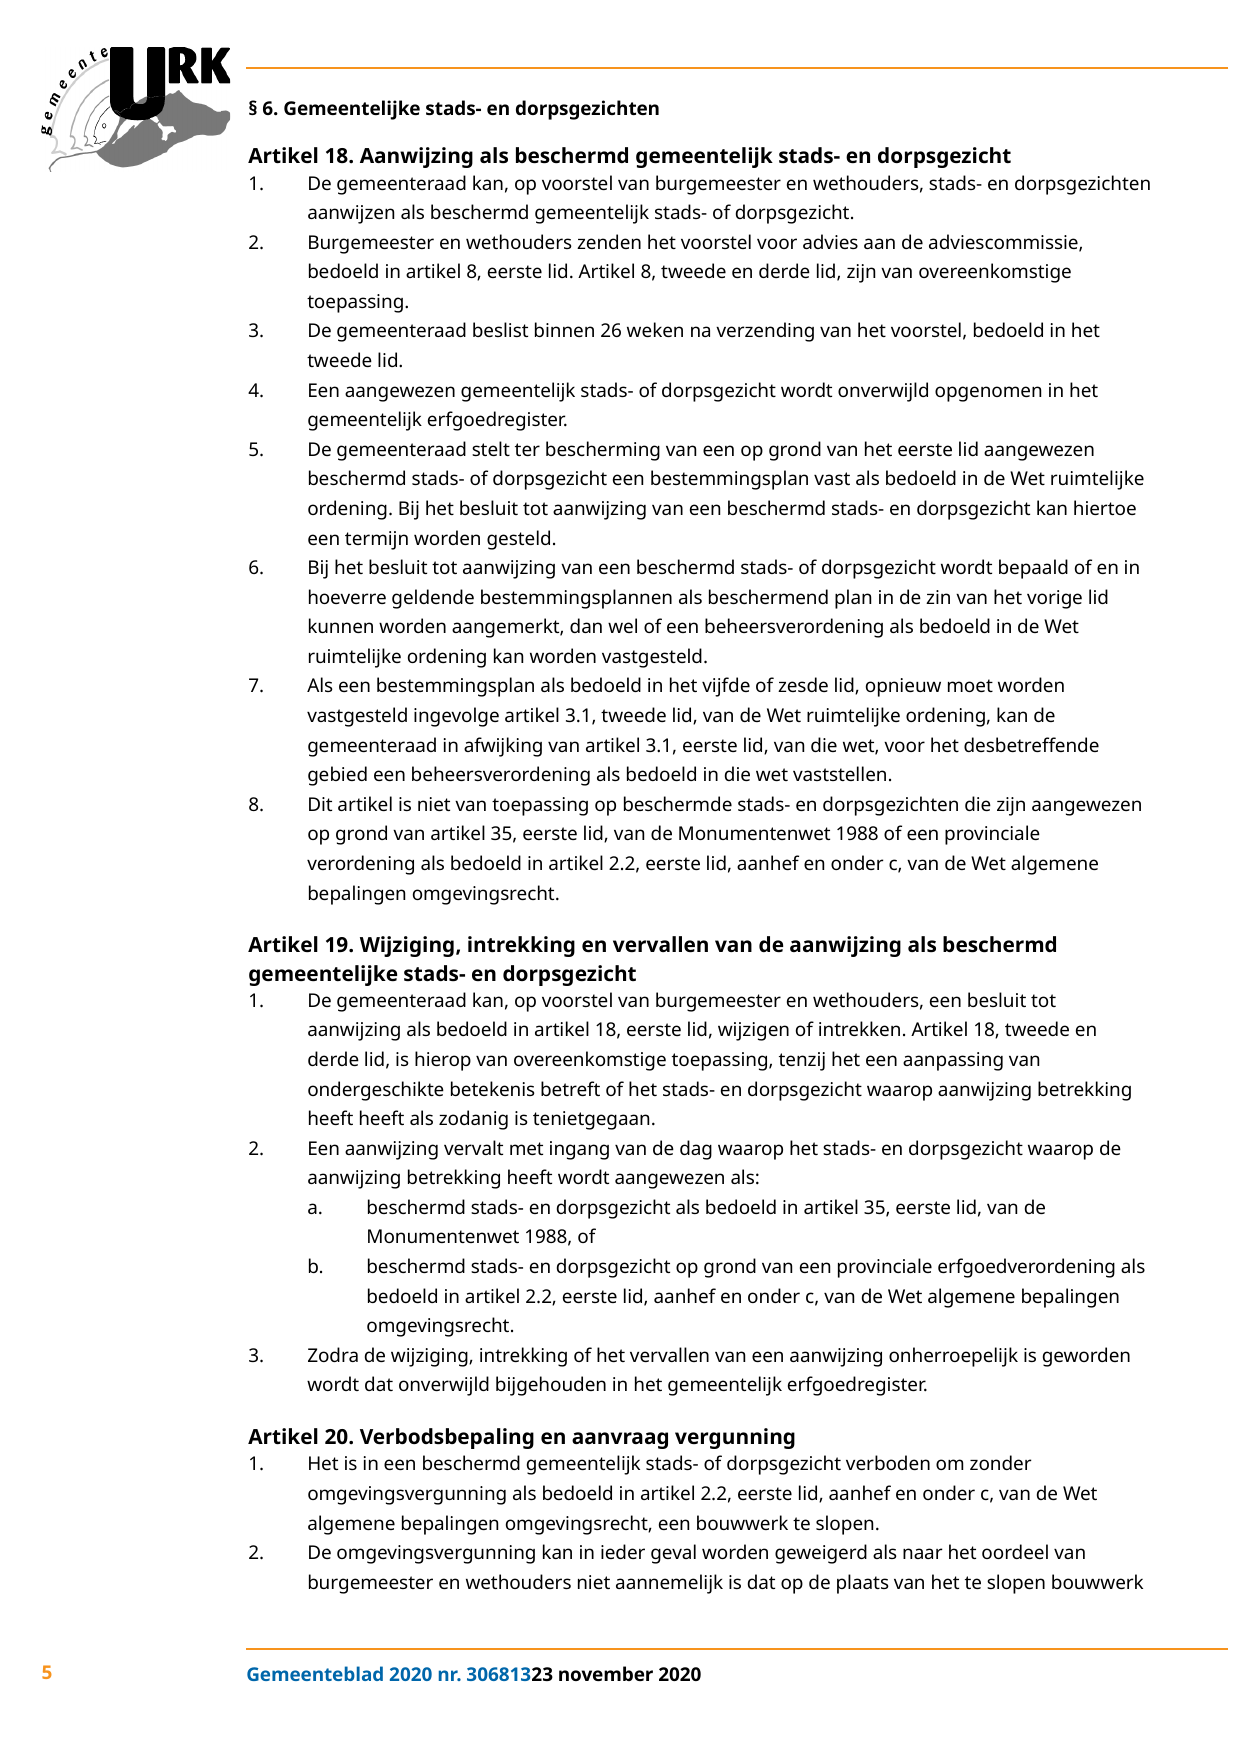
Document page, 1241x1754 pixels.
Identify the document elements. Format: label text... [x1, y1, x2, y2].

list Een aangewezen gemeentelijk stads- of dorpsgezicht wordt onverwijld opgenomen in het gemeentelijk erfgoedregister. [248, 377, 1152, 432]
list beschermd stads- en dorpsgezicht als bedoeld in artikel 35, eerste lid, van de Monumentenwet 1988, of [307, 1194, 1152, 1249]
text Artikel 20. Verbodsbepaling en aanvraag vergunning [248, 1422, 1152, 1451]
text Artikel 18. Aanwijzing als beschermd gemeentelijk stads- en dorpsgezicht [248, 141, 1152, 170]
list Het is in een beschermd gemeentelijk stads- of dorpsgezicht verboden om zonder omgevingsvergunning als bedoeld in artikel 2.2, eerste lid, aanhef en onder c, van de Wet algemene bepalingen omgevingsrecht, een bouwwerk te slopen. [248, 1451, 1152, 1535]
list De omgevingsvergunning kan in ieder geval worden geweigerd als naar het oordeel van burgemeester en wethouders niet aannemelijk is dat op de plaats van het te slopen bouwwerk [248, 1539, 1152, 1594]
list Als een bestemmingsplan als bedoeld in het vijfde of zesde lid, opnieuw moet worden vastgesteld ingevolge artikel 3.1, tweede lid, van de Wet ruimtelijke ordening, kan de gemeenteraad in afwijking van artikel 3.1, eerste lid, van die wet, voor het desbetreffende gebied een beheersverordening als bedoeld in die wet vaststellen. [248, 673, 1152, 787]
list De gemeenteraad beslist binnen 26 weken na verzending van het voorstel, bedoeld in het tweede lid. [248, 318, 1152, 373]
list De gemeenteraad kan, op voorstel van burgemeester en wethouders, stads- en dorpsgezichten aanwijzen als beschermd gemeentelijk stads- of dorpsgezicht. [248, 170, 1152, 225]
list De gemeenteraad kan, op voorstel van burgemeester en wethouders, een besluit tot aanwijzing als bedoeld in artikel 18, eerste lid, wijzigen of intrekken. Artikel 18, tweede en derde lid, is hierop van overeenkomstige toepassing, tenzij het een aanpassing van ondergeschikte betekenis betreft of het stads- en dorpsgezicht waarop aanwijzing betrekking heeft heeft als zodanig is tenietgegaan. [248, 987, 1152, 1131]
list Burgemeester en wethouders zenden het voorstel voor advies aan de adviescommissie, bedoeld in artikel 8, eerste lid. Artikel 8, tweede en derde lid, zijn van overeenkomstige toepassing. [248, 229, 1152, 314]
list Zodra de wijziging, intrekking of het vervallen van een aanwijzing onherroepelijk is geworden wordt dat onverwijld bijgehouden in het gemeentelijk erfgoedregister. [248, 1342, 1152, 1397]
list Dit artikel is niet van toepassing op beschermde stads- en dorpsgezichten die zijn aangewezen op grond van artikel 35, eerste lid, van de Monumentenwet 1988 of een provinciale verordening als bedoeld in artikel 2.2, eerste lid, aanhef en onder c, van de Wet algemene bepalingen omgevingsrecht. [248, 791, 1152, 906]
list Een aanwijzing vervalt met ingang van de dag waarop het stads- en dorpsgezicht waarop de aanwijzing betrekking heeft wordt aangewezen als: [248, 1135, 1152, 1190]
list beschermd stads- en dorpsgezicht op grond van een provinciale erfgoedverordening als bedoeld in artikel 2.2, eerste lid, aanhef en onder c, van de Wet algemene bepalingen omgevingsrecht. [307, 1253, 1152, 1338]
list Bij het besluit tot aanwijzing van een beschermd stads- of dorpsgezicht wordt bepaald of en in hoeverre geldende bestemmingsplannen als beschermend plan in de zin van het vorige lid kunnen worden aangemerkt, dan wel of een beheersverordening als bedoeld in de Wet ruimtelijke ordening kan worden vastgesteld. [248, 554, 1152, 669]
text § 6. Gemeentelijke stads- en dorpsgezichten [248, 95, 1152, 121]
picture [41, 47, 231, 172]
text Artikel 19. Wijziging, intrekking en vervallen van de aanwijzing als beschermd gemeentelijke stads- en dorpsgezicht [248, 930, 1152, 987]
list De gemeenteraad stelt ter bescherming van een op grond van het eerste lid aangewezen beschermd stads- of dorpsgezicht een bestemmingsplan vast als bedoeld in de Wet ruimtelijke ordening. Bij het besluit tot aanwijzing van een beschermd stads- en dorpsgezicht kan hiertoe een termijn worden gesteld. [248, 436, 1152, 551]
